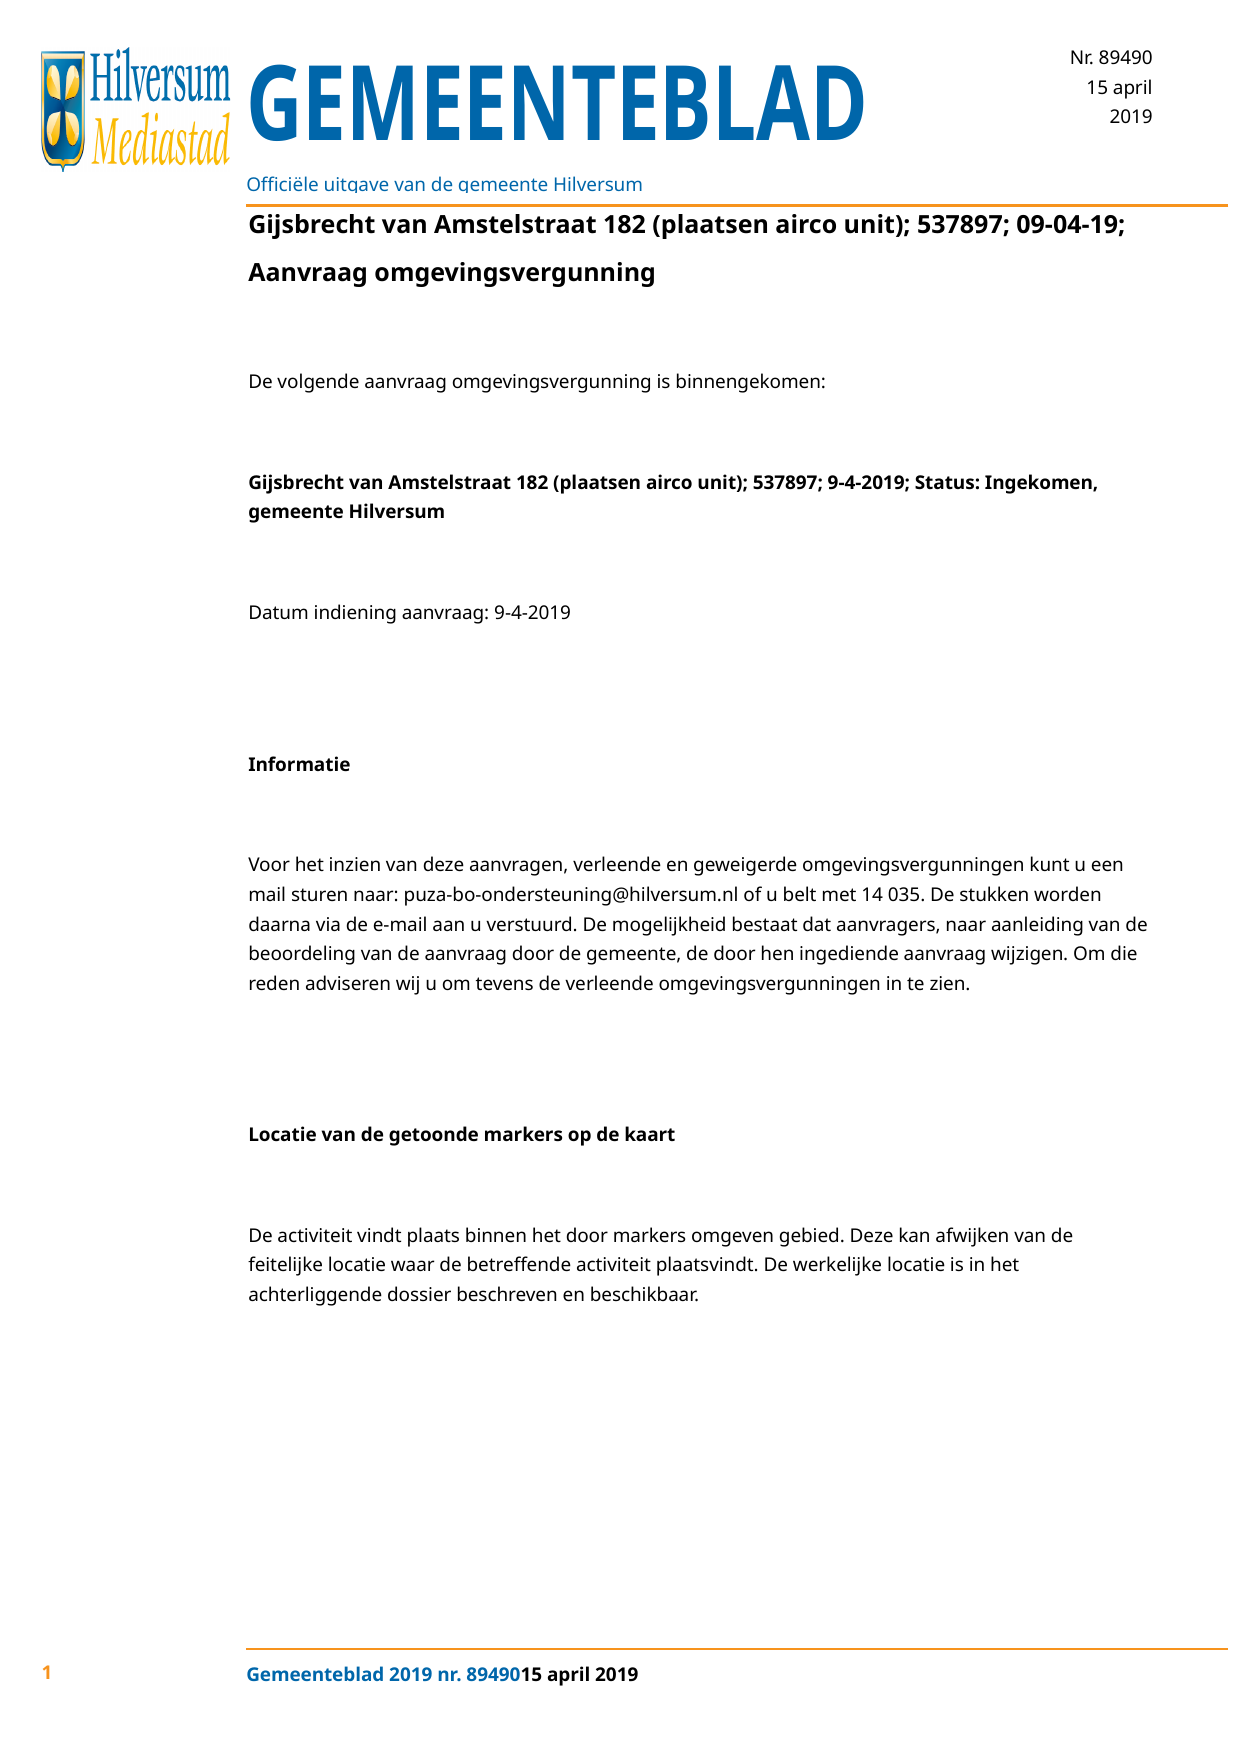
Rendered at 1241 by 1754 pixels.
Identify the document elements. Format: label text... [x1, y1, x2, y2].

text Locatie van de getoonde markers op de kaart [248, 1121, 1152, 1147]
text Gijsbrecht van Amstelstraat 182 (plaatsen airco unit); 537897; 09-04-19; Aanvraag omgevingsvergunning [248, 207, 1152, 288]
text Datum indiening aanvraag: 9-4-2019 [248, 599, 1152, 625]
picture [41, 47, 231, 172]
text Gijsbrecht van Amstelstraat 182 (plaatsen airco unit); 537897; 9-4-2019; Status: Ingekomen, gemeente Hilversum [248, 469, 1152, 524]
text De activiteit vindt plaats binnen het door markers omgeven gebied. Deze kan afwijken van de feitelijke locatie waar de betreffende activiteit plaatsvindt. De werkelijke locatie is in het achterliggende dossier beschreven en beschikbaar. [248, 1222, 1152, 1307]
text Voor het inzien van deze aanvragen, verleende en geweigerde omgevingsvergunningen kunt u een mail sturen naar: puza-bo-ondersteuning@hilversum.nl of u belt met 14 035. De stukken worden daarna via de e-mail aan u verstuurd. De mogelijkheid bestaat dat aanvragers, naar aanleiding van de beoordeling van de aanvraag door de gemeente, de door hen ingediende aanvraag wijzigen. Om die reden adviseren wij u om tevens de verleende omgevingsvergunningen in te zien. [248, 852, 1152, 996]
text De volgende aanvraag omgevingsvergunning is binnengekomen: [248, 368, 1152, 394]
text Informatie [248, 751, 1152, 777]
